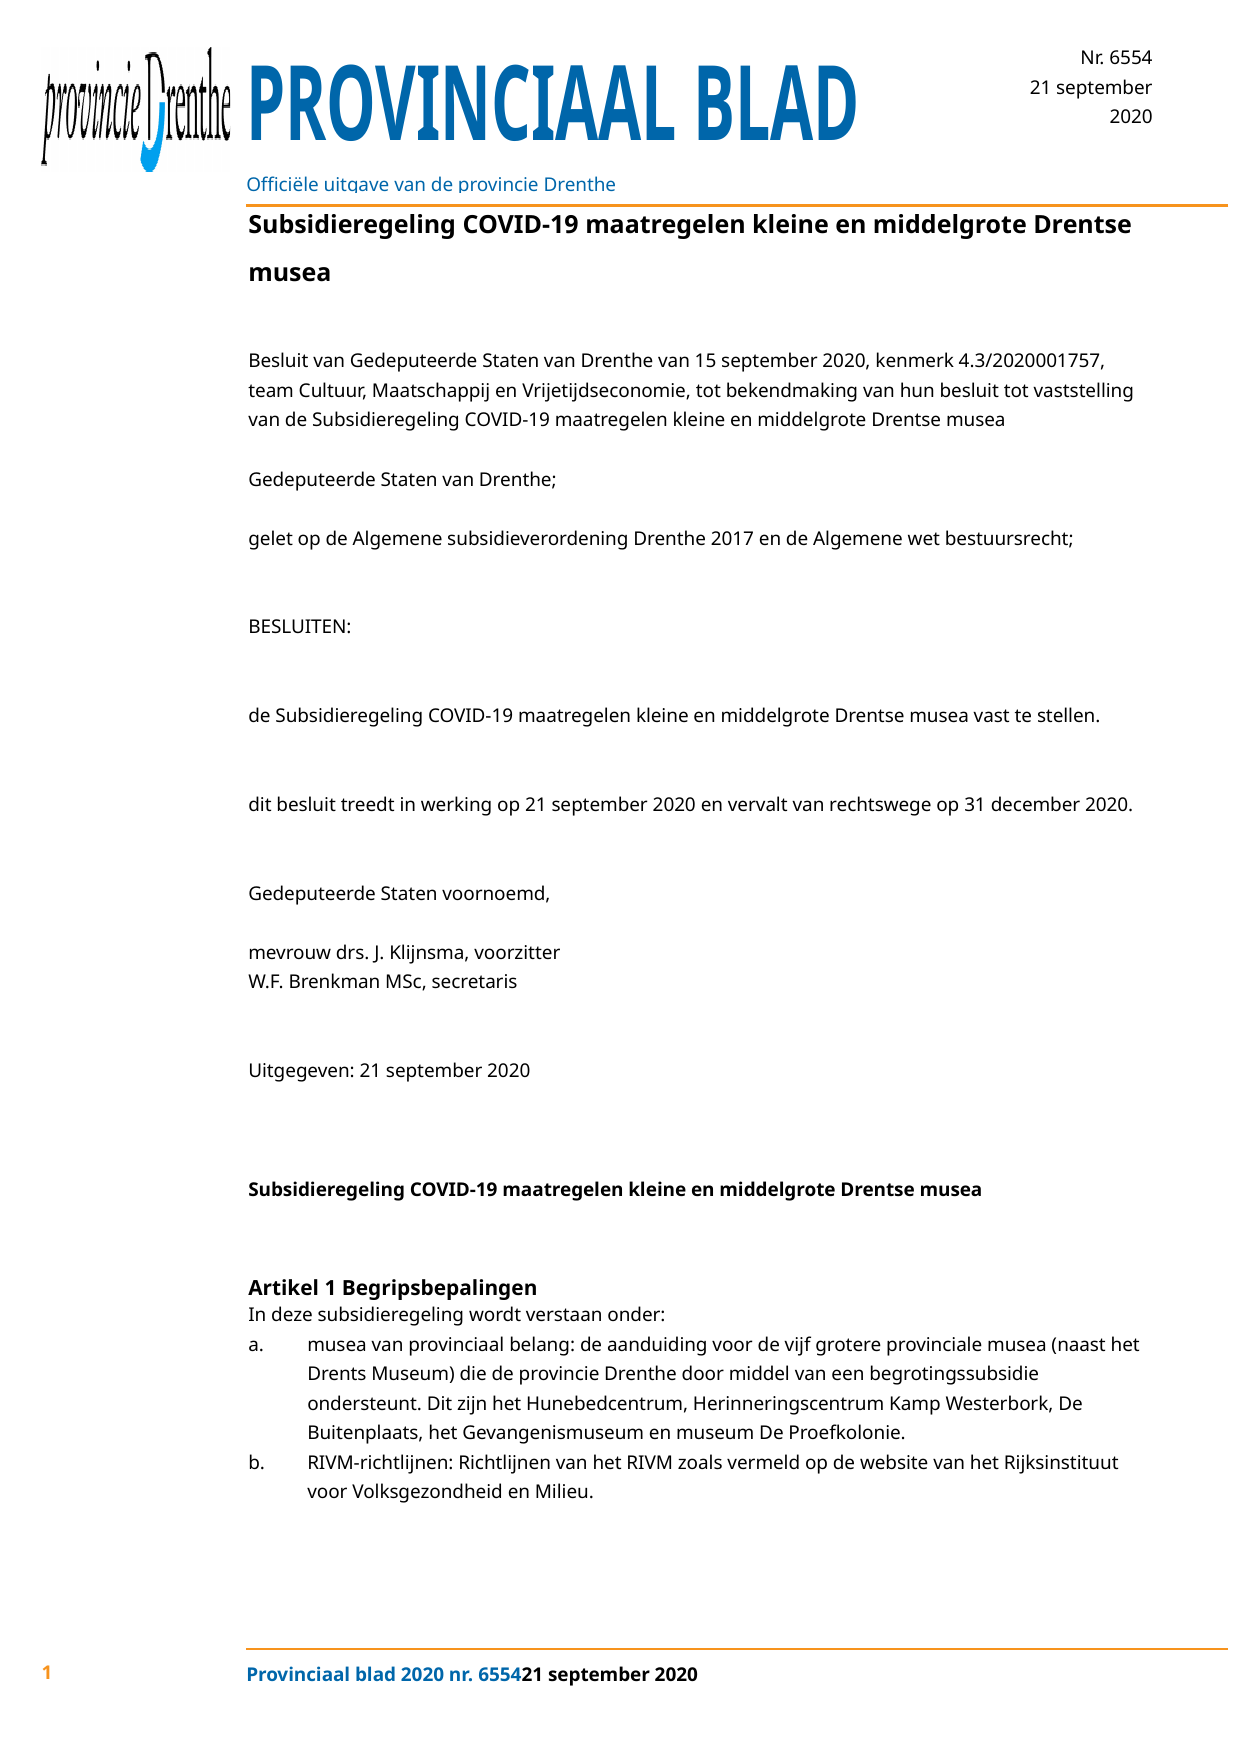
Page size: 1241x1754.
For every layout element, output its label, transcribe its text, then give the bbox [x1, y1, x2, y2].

text mevrouw drs. J. Klijnsma, voorzitter [248, 939, 1152, 965]
text BESLUITEN: [248, 614, 1152, 639]
text Uitgegeven: 21 september 2020 [248, 1057, 1152, 1083]
text Gedeputeerde Staten van Drenthe; [248, 466, 1152, 492]
text Besluit van Gedeputeerde Staten van Drenthe van 15 september 2020, kenmerk 4.3/2020001757, team Cultuur, Maatschappij en Vrijetijdseconomie, tot bekendmaking van hun besluit tot vaststelling van de Subsidieregeling COVID-19 maatregelen kleine en middelgrote Drentse musea [248, 347, 1152, 432]
list RIVM-richtlijnen: Richtlijnen van het RIVM zoals vermeld op de website van het Rijksinstituut voor Volksgezondheid en Milieu. [248, 1449, 1152, 1504]
text W.F. Brenkman MSc, secretaris [248, 969, 1152, 994]
list musea van provinciaal belang: de aanduiding voor de vijf grotere provinciale musea (naast het Drents Museum) die de provincie Drenthe door middel van een begrotingssubsidie ondersteunt. Dit zijn het Hunebedcentrum, Herinneringscentrum Kamp Westerbork, De Buitenplaats, het Gevangenismuseum en museum De Proefkolonie. [248, 1331, 1152, 1445]
text In deze subsidieregeling wordt verstaan onder: [248, 1301, 1152, 1327]
text Gedeputeerde Staten voornoemd, [248, 880, 1152, 906]
picture [41, 47, 231, 172]
text gelet op de Algemene subsidieverordening Drenthe 2017 en de Algemene wet bestuursrecht; [248, 525, 1152, 551]
text Subsidieregeling COVID-19 maatregelen kleine en middelgrote Drentse musea [248, 207, 1152, 288]
text Artikel 1 Begripsbepalingen [248, 1273, 1152, 1301]
text dit besluit treedt in werking op 21 september 2020 en vervalt van rechtswege op 31 december 2020. [248, 791, 1152, 817]
text de Subsidieregeling COVID-19 maatregelen kleine en middelgrote Drentse musea vast te stellen. [248, 702, 1152, 728]
text Subsidieregeling COVID-19 maatregelen kleine en middelgrote Drentse musea [248, 1176, 1152, 1202]
